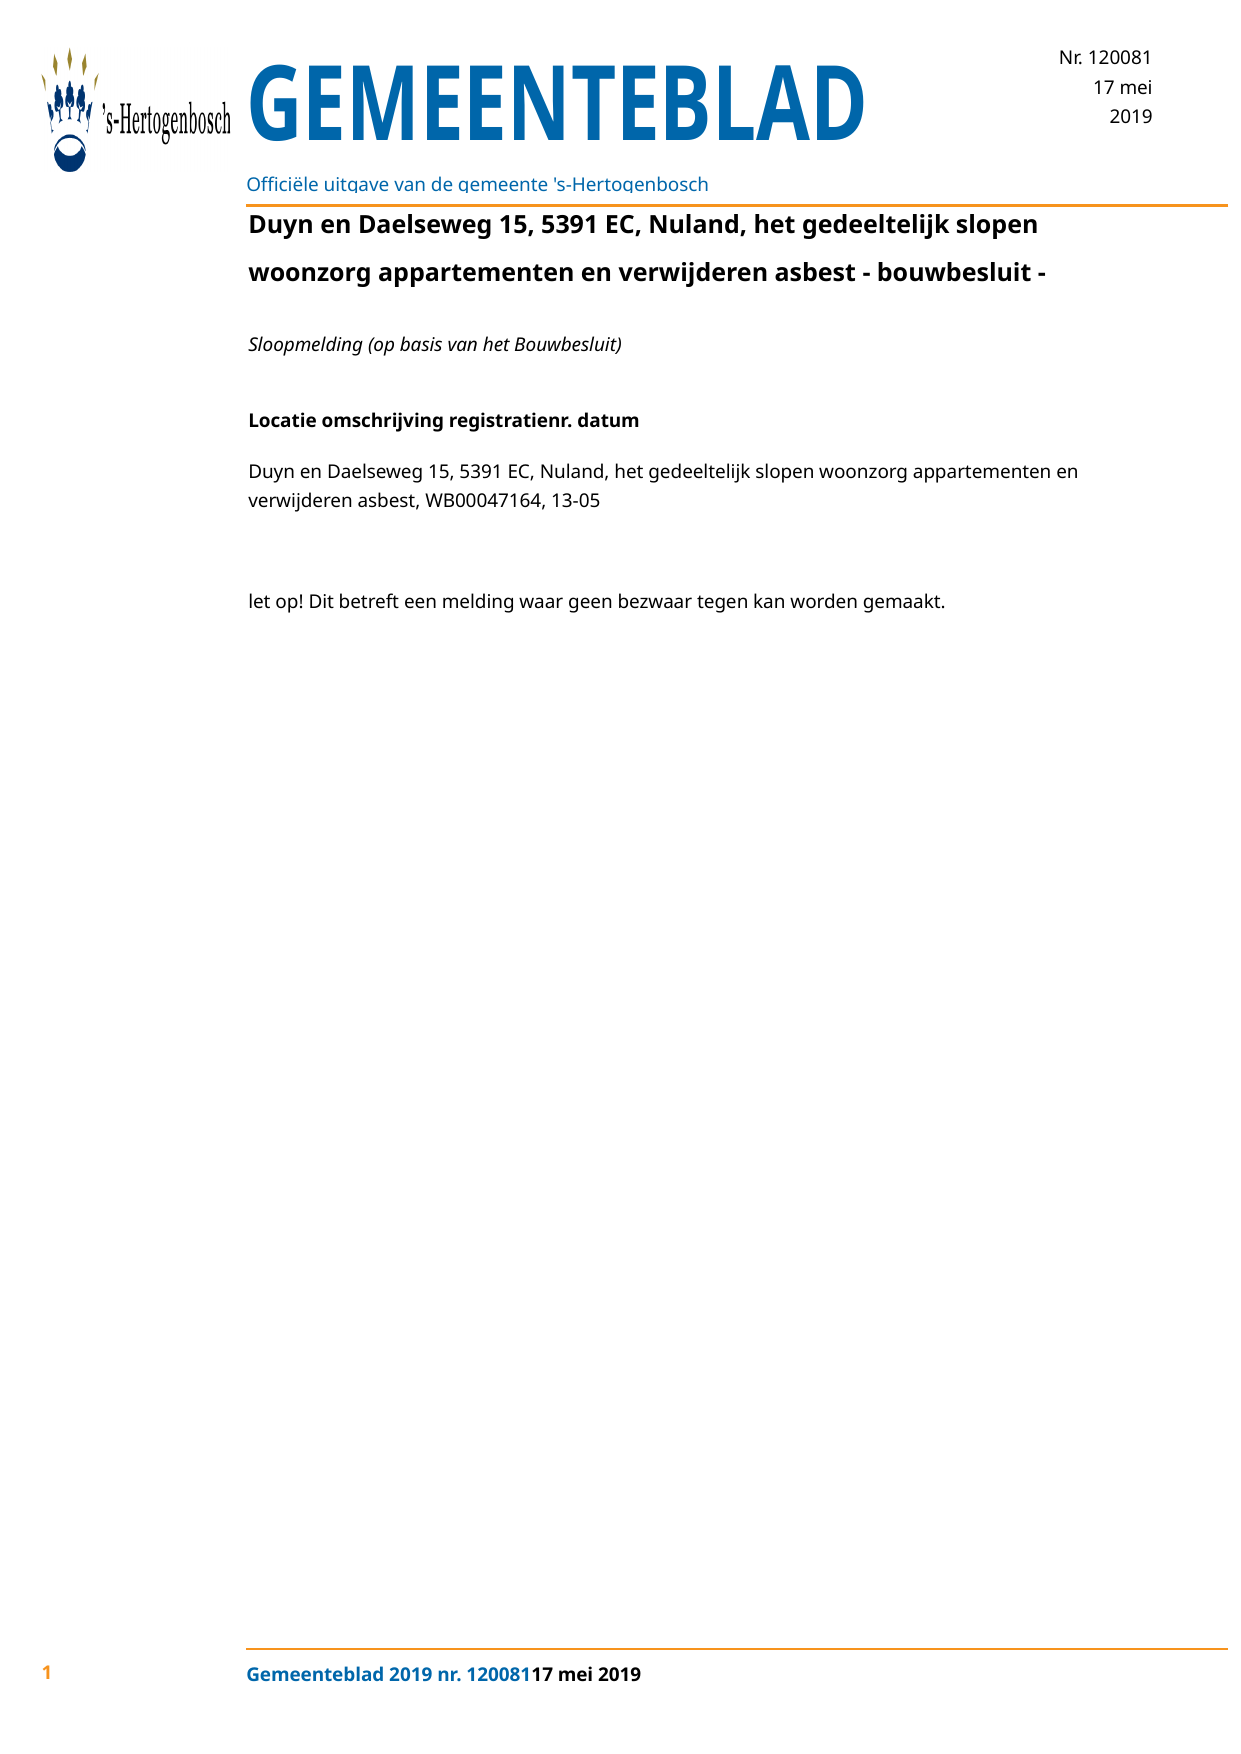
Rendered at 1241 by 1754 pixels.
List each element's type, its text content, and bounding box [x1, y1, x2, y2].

text Locatie omschrijving registratienr. datum [248, 408, 1152, 433]
picture [41, 47, 231, 172]
text let op! Dit betreft een melding waar geen bezwaar tegen kan worden gemaakt. [248, 588, 1152, 614]
text Duyn en Daelseweg 15, 5391 EC, Nuland, het gedeeltelijk slopen woonzorg appartementen en verwijderen asbest, WB00047164, 13-05 [248, 458, 1152, 513]
text Sloopmelding (op basis van het Bouwbesluit) [248, 331, 1152, 357]
text Duyn en Daelseweg 15, 5391 EC, Nuland, het gedeeltelijk slopen woonzorg appartementen en verwijderen asbest - bouwbesluit - [248, 207, 1152, 288]
